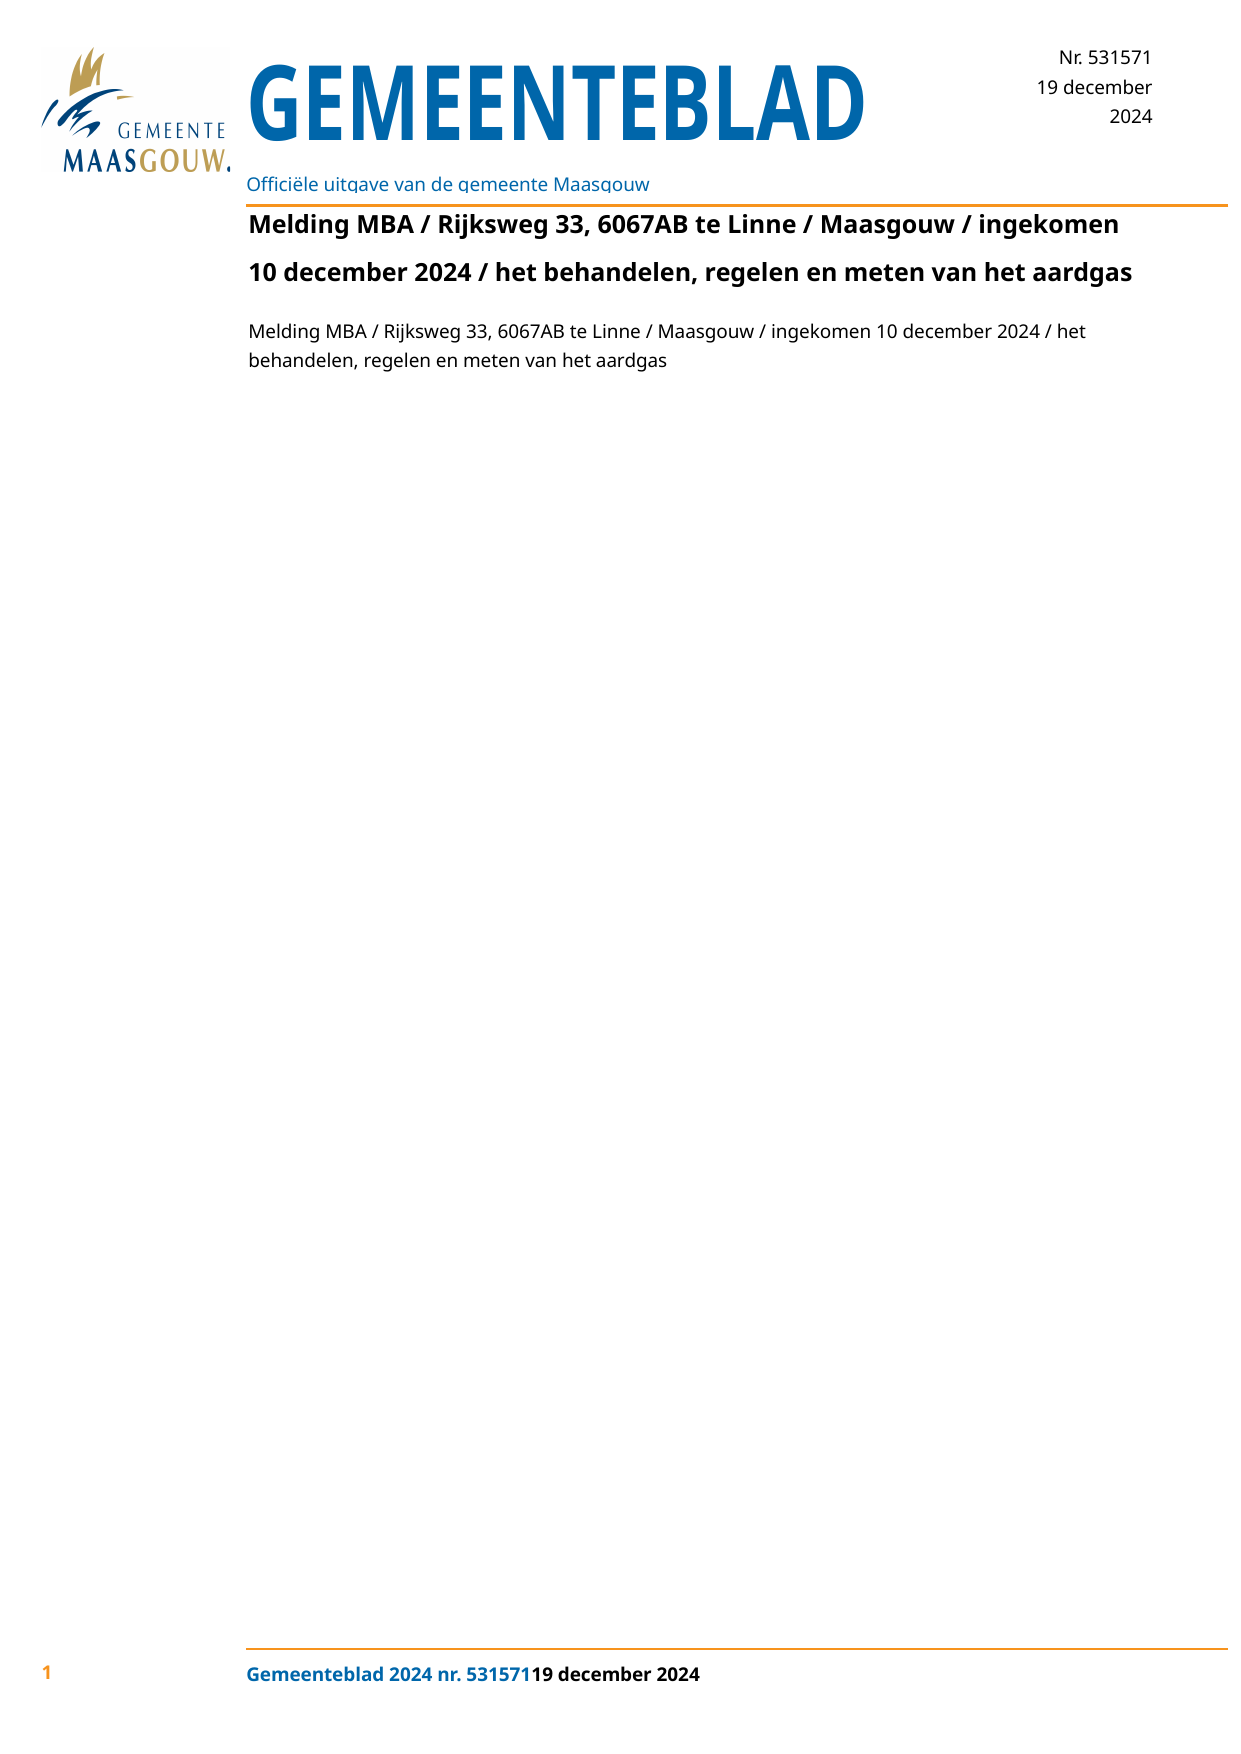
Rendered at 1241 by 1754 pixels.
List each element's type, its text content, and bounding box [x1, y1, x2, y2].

text Melding MBA / Rijksweg 33, 6067AB te Linne / Maasgouw / ingekomen 10 december 2024 / het behandelen, regelen en meten van het aardgas [248, 207, 1152, 288]
picture [41, 47, 231, 172]
text Melding MBA / Rijksweg 33, 6067AB te Linne / Maasgouw / ingekomen 10 december 2024 / het behandelen, regelen en meten van het aardgas [248, 318, 1152, 373]
